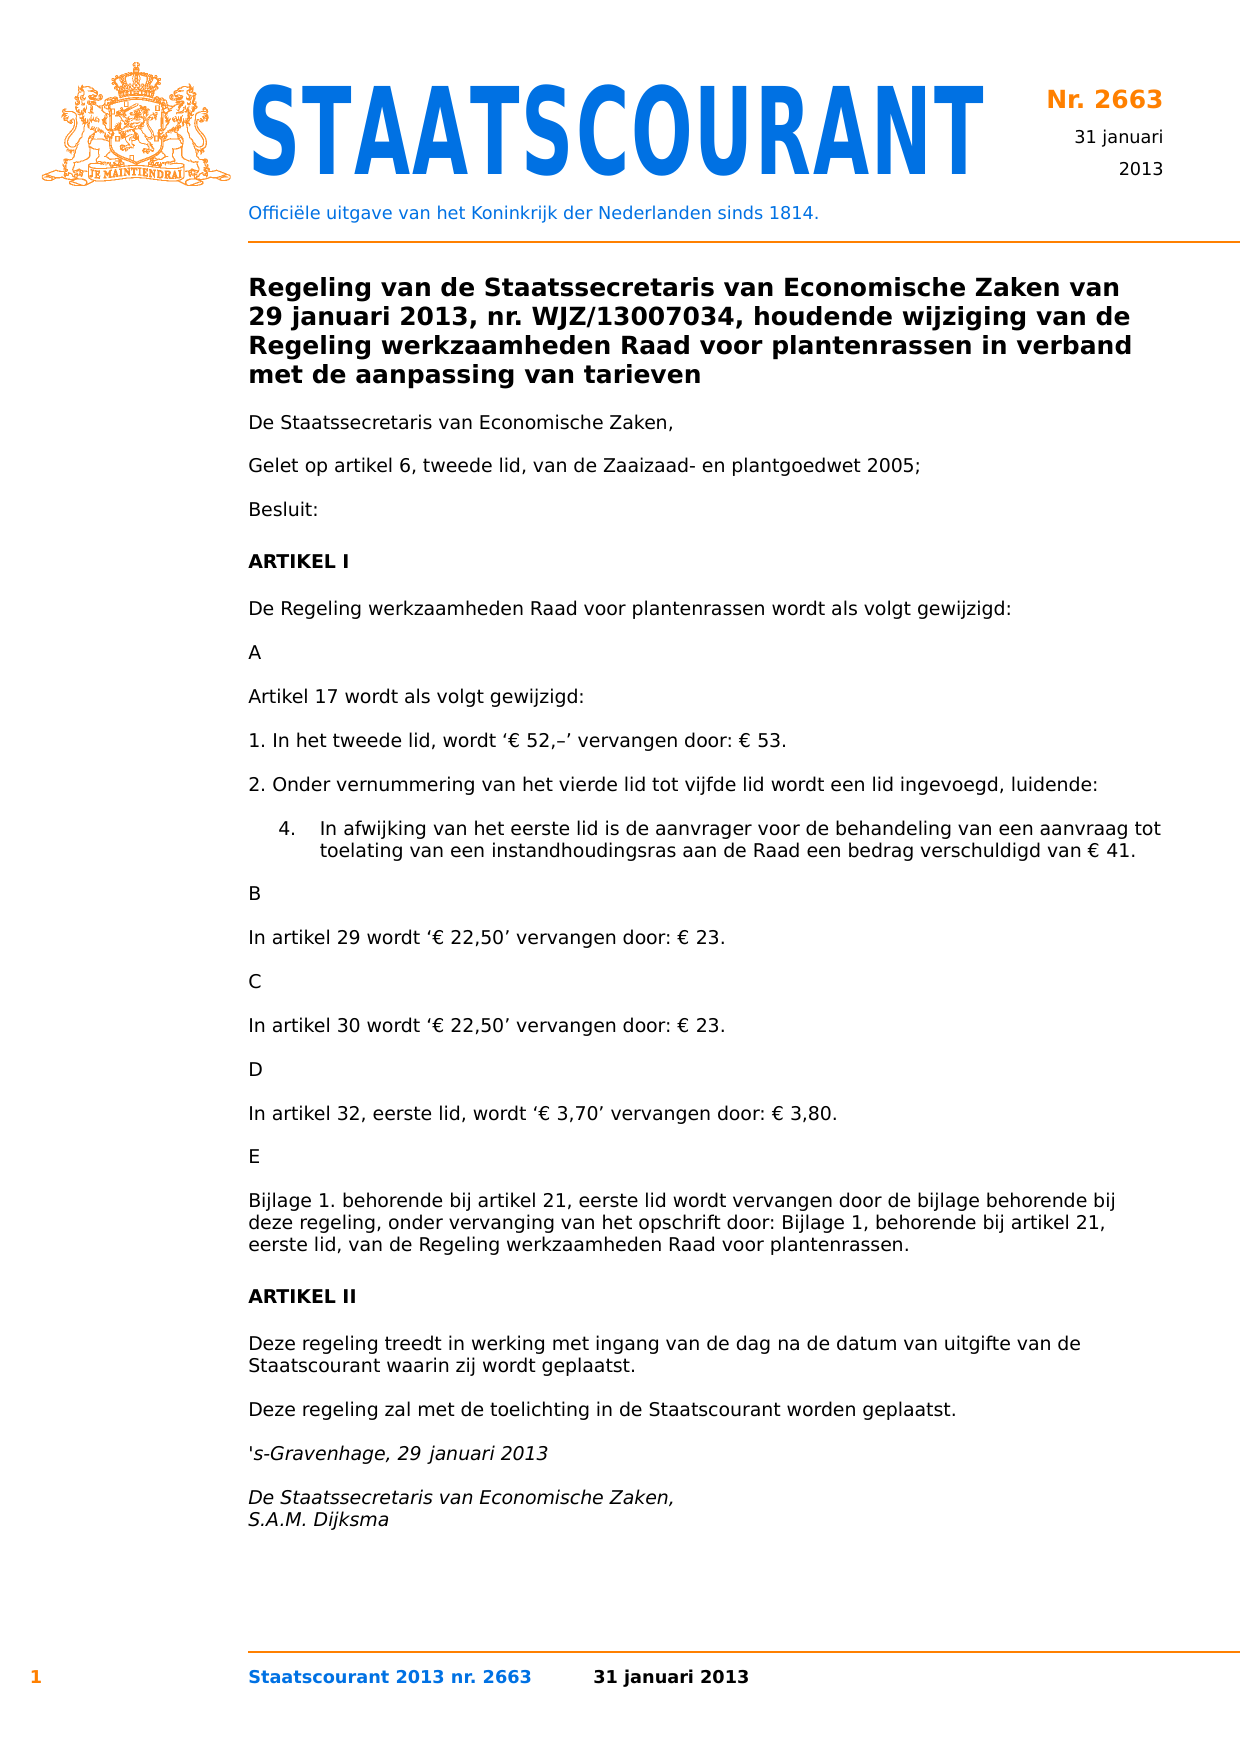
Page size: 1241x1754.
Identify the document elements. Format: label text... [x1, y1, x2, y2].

table_cell 2013 [998, 153, 1240, 203]
text De Staatssecretaris van Economische Zaken, [248, 412, 1163, 433]
text 4. In afwijking van het eerste lid is de aanvrager voor de behandeling van een aanvraag tot toelating van een instandhoudingsras aan de Raad een bedrag verschuldigd van € 41. [278, 817, 1163, 861]
text C [248, 971, 1163, 993]
text 2. Onder vernummering van het vierde lid tot vijfde lid wordt een lid ingevoegd, luidende: [248, 774, 1163, 796]
text Besluit: [248, 499, 1163, 521]
text Deze regeling zal met de toelichting in de Staatscourant worden geplaatst. [248, 1399, 1163, 1421]
subtitle Regeling van de Staatssecretaris van Economische Zaken van 29 januari 2013, nr. WJZ/13007034, houdende wijziging van de Regeling werkzaamheden Raad voor plantenrassen in verband met de aanpassing van tarieven [248, 273, 1163, 390]
subtitle ARTIKEL I [248, 551, 1163, 573]
text E [248, 1146, 1163, 1168]
text De Regeling werkzaamheden Raad voor plantenrassen wordt als volgt gewijzigd: [248, 598, 1163, 620]
text Bijlage 1. behorende bij artikel 21, eerste lid wordt vervangen door de bijlage behorende bij deze regeling, onder vervanging van het opschrift door: Bijlage 1, behorende bij artikel 21, eerste lid, van de Regeling werkzaamheden Raad voor plantenrassen. [248, 1190, 1163, 1256]
table_header STAATSCOURANT [248, 62, 998, 203]
table_header [25, 62, 248, 241]
subtitle ARTIKEL II [248, 1286, 1163, 1308]
text In artikel 29 wordt ‘€ 22,50’ vervangen door: € 23. [248, 927, 1163, 949]
text B [248, 883, 1163, 905]
text A [248, 642, 1163, 664]
text In artikel 32, eerste lid, wordt ‘€ 3,70’ vervangen door: € 3,80. [248, 1103, 1163, 1124]
table_header Nr. 2663 [998, 62, 1240, 121]
text In artikel 30 wordt ‘€ 22,50’ vervangen door: € 23. [248, 1015, 1163, 1037]
text 1. In het tweede lid, wordt ‘€ 52,–’ vervangen door: € 53. [248, 730, 1163, 752]
table_cell Officiële uitgave van het Koninkrijk der Nederlanden sinds 1814. [248, 203, 1240, 241]
text Gelet op artikel 6, tweede lid, van de Zaaizaad- en plantgoedwet 2005; [248, 455, 1163, 477]
text 's-Gravenhage, 29 januari 2013 [248, 1443, 1163, 1465]
table_cell 31 januari [998, 121, 1240, 153]
text De Staatssecretaris van Economische Zaken, S.A.M. Dijksma [248, 1487, 1163, 1531]
picture [41, 62, 231, 186]
text Artikel 17 wordt als volgt gewijzigd: [248, 686, 1163, 708]
text Deze regeling treedt in werking met ingang van de dag na de datum van uitgifte van de Staatscourant waarin zij wordt geplaatst. [248, 1333, 1163, 1377]
text D [248, 1059, 1163, 1081]
